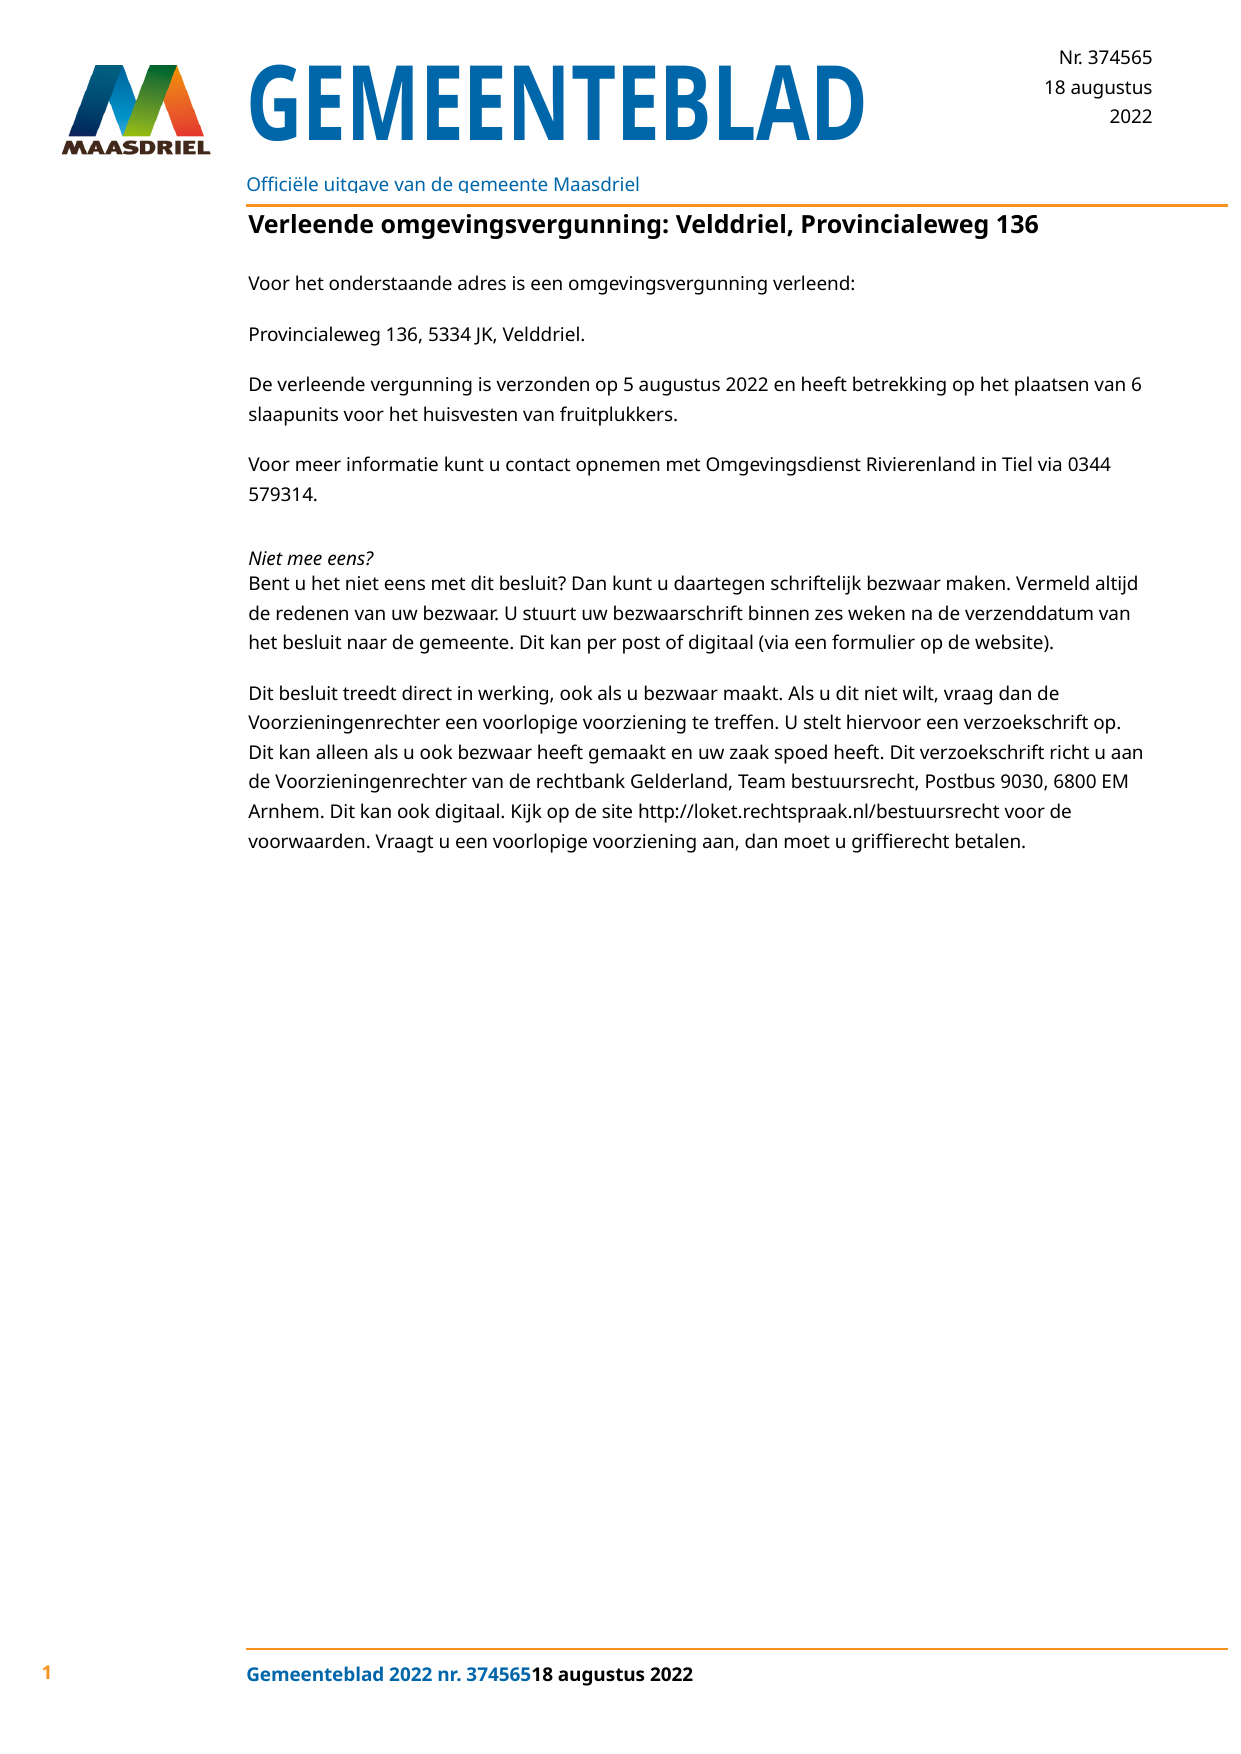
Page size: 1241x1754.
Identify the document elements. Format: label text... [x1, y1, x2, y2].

text Bent u het niet eens met dit besluit? Dan kunt u daartegen schriftelijk bezwaar maken. Vermeld altijd de redenen van uw bezwaar. U stuurt uw bezwaarschrift binnen zes weken na de verzenddatum van het besluit naar de gemeente. Dit kan per post of digitaal (via een formulier op de website). [248, 570, 1152, 655]
text Voor meer informatie kunt u contact opnemen met Omgevingsdienst Rivierenland in Tiel via 0344 579314. [248, 451, 1152, 506]
text Niet mee eens? [248, 545, 1152, 570]
text Dit besluit treedt direct in werking, ook als u bezwaar maakt. Als u dit niet wilt, vraag dan de Voorzieningenrechter een voorlopige voorziening te treffen. U stelt hiervoor een verzoekschrift op. Dit kan alleen als u ook bezwaar heeft gemaakt en uw zaak spoed heeft. Dit verzoekschrift richt u aan de Voorzieningenrechter van de rechtbank Gelderland, Team bestuursrecht, Postbus 9030, 6800 EM Arnhem. Dit kan ook digitaal. Kijk op de site http://loket.rechtspraak.nl/bestuursrecht voor de voorwaarden. Vraagt u een voorlopige voorziening aan, dan moet u griffierecht betalen. [248, 680, 1152, 854]
text Voor het onderstaande adres is een omgevingsvergunning verleend: [248, 270, 1152, 296]
picture [41, 47, 231, 172]
text Provincialeweg 136, 5334 JK, Velddriel. [248, 321, 1152, 346]
text De verleende vergunning is verzonden op 5 augustus 2022 en heeft betrekking op het plaatsen van 6 slaapunits voor het huisvesten van fruitplukkers. [248, 371, 1152, 426]
text Verleende omgevingsvergunning: Velddriel, Provincialeweg 136 [248, 207, 1152, 241]
